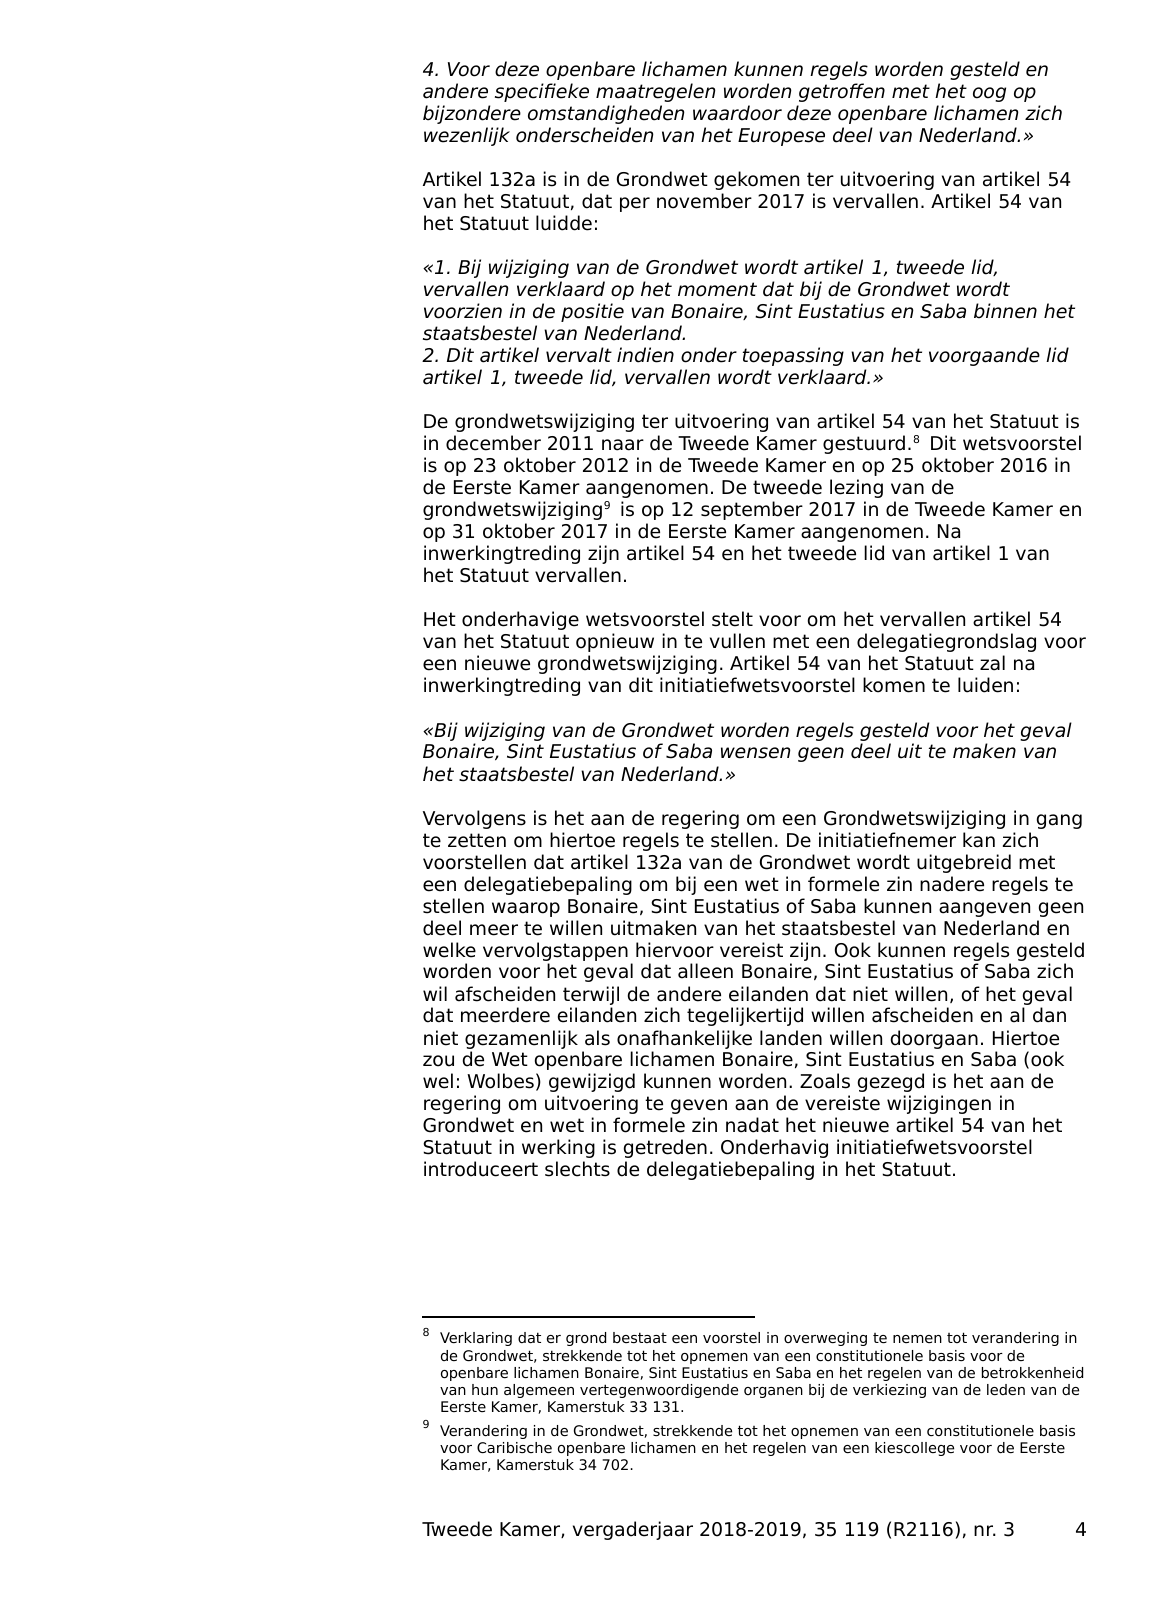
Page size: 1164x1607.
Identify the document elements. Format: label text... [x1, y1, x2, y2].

text «1. Bij wijziging van de Grondwet wordt artikel 1, tweede lid, vervallen verklaard op het moment dat bij de Grondwet wordt voorzien in de positie van Bonaire, Sint Eustatius en Saba binnen het staatsbestel van Nederland. [422, 257, 1087, 345]
text «Bij wijziging van de Grondwet worden regels gesteld voor het geval Bonaire, Sint Eustatius of Saba wensen geen deel uit te maken van het staatsbestel van Nederland.» [422, 719, 1087, 785]
text 4. Voor deze openbare lichamen kunnen regels worden gesteld en andere specifieke maatregelen worden getroffen met het oog op bijzondere omstandigheden waardoor deze openbare lichamen zich wezenlijk onderscheiden van het Europese deel van Nederland.» [422, 59, 1087, 147]
text Verklaring dat er grond bestaat een voorstel in overweging te nemen tot verandering in de Grondwet, strekkende tot het opnemen van een constitutionele basis voor de openbare lichamen Bonaire, Sint Eustatius en Saba en het regelen van de betrokkenheid van hun algemeen vertegenwoordigende organen bij de verkiezing van de leden van de Eerste Kamer, Kamerstuk 33 131. [422, 1326, 1087, 1416]
text Vervolgens is het aan de regering om een Grondwetswijziging in gang te zetten om hiertoe regels te stellen. De initiatiefnemer kan zich voorstellen dat artikel 132a van de Grondwet wordt uitgebreid met een delegatiebepaling om bij een wet in formele zin nadere regels te stellen waarop Bonaire, Sint Eustatius of Saba kunnen aangeven geen deel meer te willen uitmaken van het staatsbestel van Nederland en welke vervolgstappen hiervoor vereist zijn. Ook kunnen regels gesteld worden voor het geval dat alleen Bonaire, Sint Eustatius of Saba zich wil afscheiden terwijl de andere eilanden dat niet willen, of het geval dat meerdere eilanden zich tegelijkertijd willen afscheiden en al dan niet gezamenlijk als onafhankelijke landen willen doorgaan. Hiertoe zou de Wet openbare lichamen Bonaire, Sint Eustatius en Saba (ook wel: Wolbes) gewijzigd kunnen worden. Zoals gezegd is het aan de regering om uitvoering te geven aan de vereiste wijzigingen in Grondwet en wet in formele zin nadat het nieuwe artikel 54 van het Statuut in werking is getreden. Onderhavig initiatiefwetsvoorstel introduceert slechts de delegatiebepaling in het Statuut. [422, 808, 1087, 1181]
text Verandering in de Grondwet, strekkende tot het opnemen van een constitutionele basis voor Caribische openbare lichamen en het regelen van een kiescollege voor de Eerste Kamer, Kamerstuk 34 702. [422, 1418, 1087, 1474]
text Artikel 132a is in de Grondwet gekomen ter uitvoering van artikel 54 van het Statuut, dat per november 2017 is vervallen. Artikel 54 van het Statuut luidde: [422, 169, 1087, 235]
text 2. Dit artikel vervalt indien onder toepassing van het voorgaande lid artikel 1, tweede lid, vervallen wordt verklaard.» [422, 345, 1087, 389]
text Het onderhavige wetsvoorstel stelt voor om het vervallen artikel 54 van het Statuut opnieuw in te vullen met een delegatiegrondslag voor een nieuwe grondwetswijziging. Artikel 54 van het Statuut zal na inwerkingtreding van dit initiatiefwetsvoorstel komen te luiden: [422, 609, 1087, 697]
text De grondwetswijziging ter uitvoering van artikel 54 van het Statuut is in december 2011 naar de Tweede Kamer gestuurd. Dit wetsvoorstel is op 23 oktober 2012 in de Tweede Kamer en op 25 oktober 2016 in de Eerste Kamer aangenomen. De tweede lezing van de grondwetswijziging is op 12 september 2017 in de Tweede Kamer en op 31 oktober 2017 in de Eerste Kamer aangenomen. Na inwerkingtreding zijn artikel 54 en het tweede lid van artikel 1 van het Statuut vervallen. [422, 411, 1087, 587]
